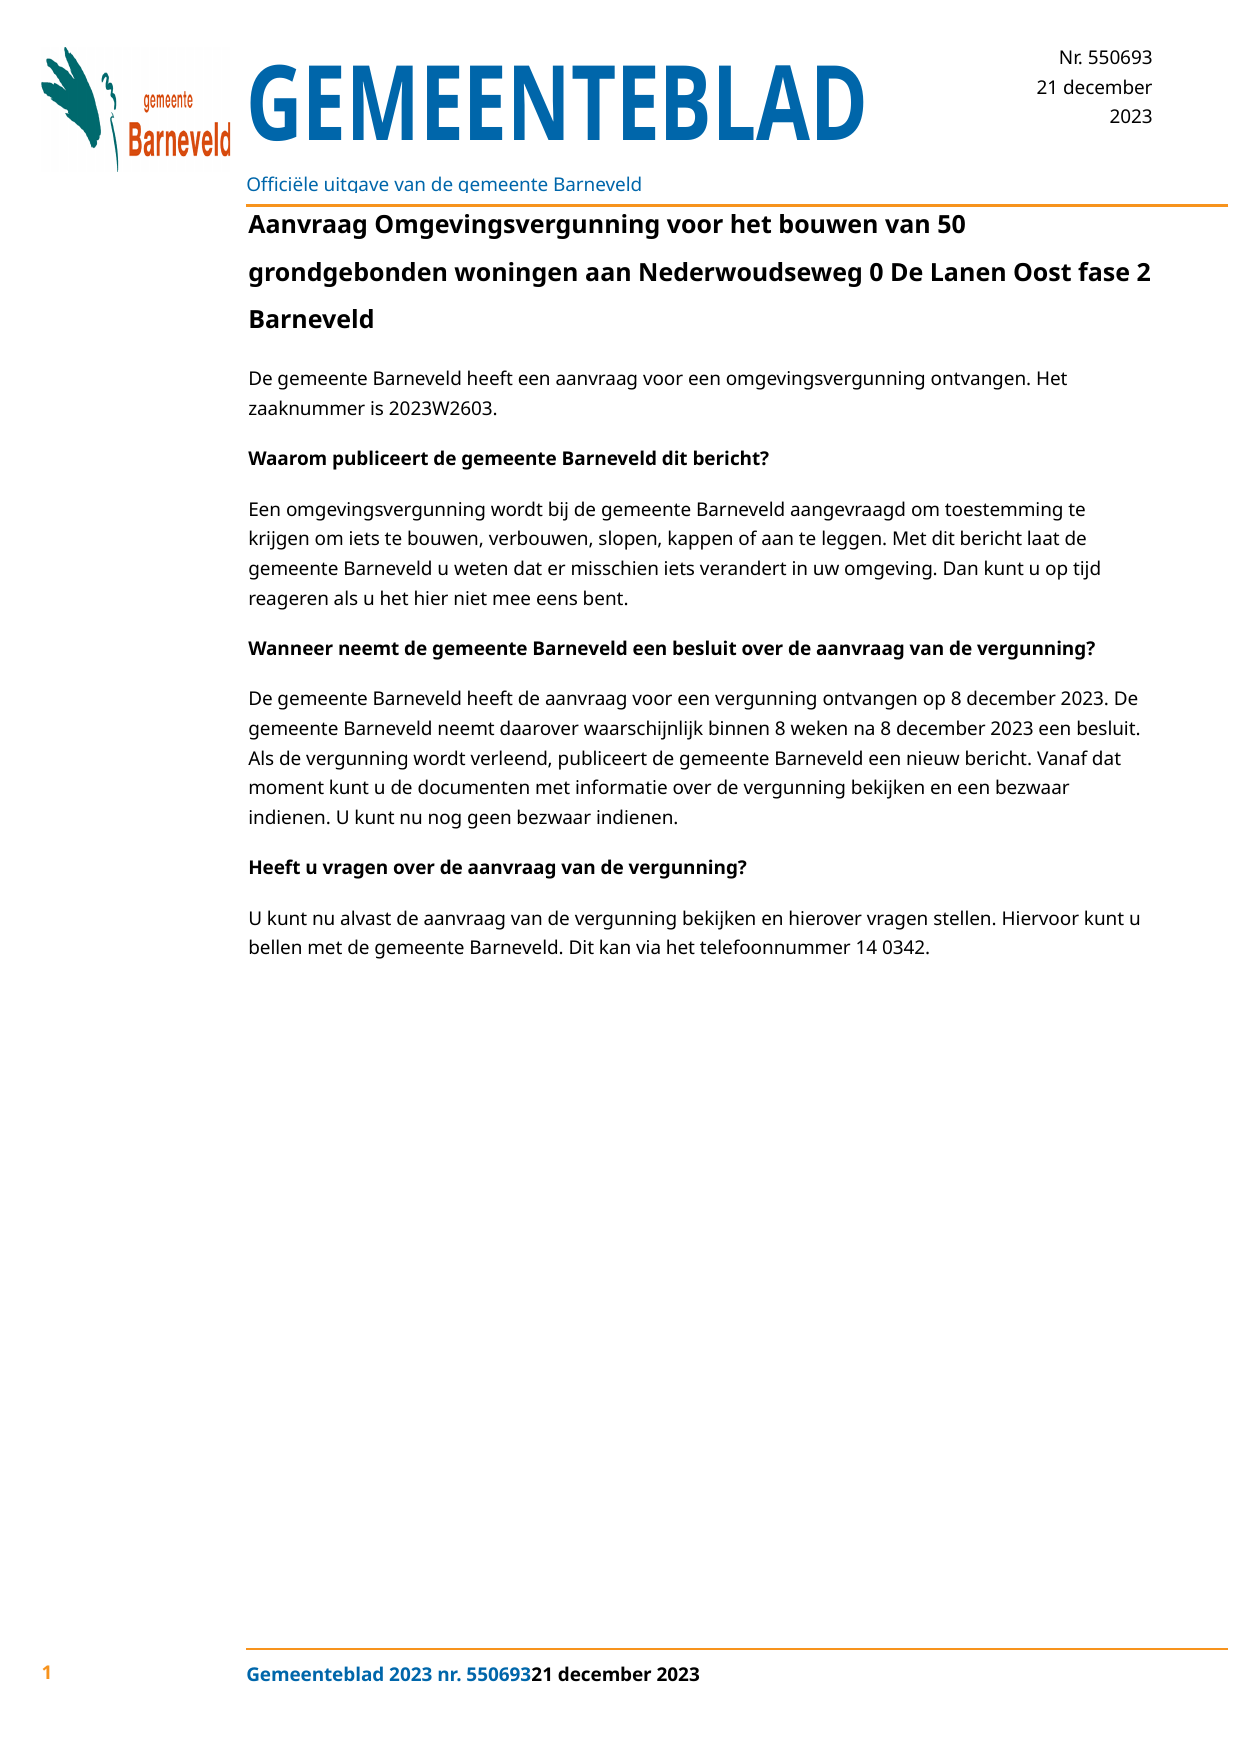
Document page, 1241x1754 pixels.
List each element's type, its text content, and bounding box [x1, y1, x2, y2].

text Aanvraag Omgevingsvergunning voor het bouwen van 50 grondgebonden woningen aan Nederwoudseweg 0 De Lanen Oost fase 2 Barneveld [248, 207, 1152, 336]
text De gemeente Barneveld heeft een aanvraag voor een omgevingsvergunning ontvangen. Het zaaknummer is 2023W2603. [248, 366, 1152, 421]
text Heeft u vragen over de aanvraag van de vergunning? [248, 854, 1152, 880]
text Waarom publiceert de gemeente Barneveld dit bericht? [248, 446, 1152, 471]
text Wanneer neemt de gemeente Barneveld een besluit over de aanvraag van de vergunning? [248, 635, 1152, 661]
picture [41, 47, 231, 172]
text De gemeente Barneveld heeft de aanvraag voor een vergunning ontvangen op 8 december 2023. De gemeente Barneveld neemt daarover waarschijnlijk binnen 8 weken na 8 december 2023 een besluit. Als de vergunning wordt verleend, publiceert de gemeente Barneveld een nieuw bericht. Vanaf dat moment kunt u de documenten met informatie over de vergunning bekijken en een bezwaar indienen. U kunt nu nog geen bezwaar indienen. [248, 686, 1152, 829]
text Een omgevingsvergunning wordt bij de gemeente Barneveld aangevraagd om toestemming te krijgen om iets te bouwen, verbouwen, slopen, kappen of aan te leggen. Met dit bericht laat de gemeente Barneveld u weten dat er misschien iets verandert in uw omgeving. Dan kunt u op tijd reageren als u het hier niet mee eens bent. [248, 496, 1152, 610]
text U kunt nu alvast de aanvraag van de vergunning bekijken en hierover vragen stellen. Hiervoor kunt u bellen met de gemeente Barneveld. Dit kan via het telefoonnummer 14 0342. [248, 905, 1152, 960]
